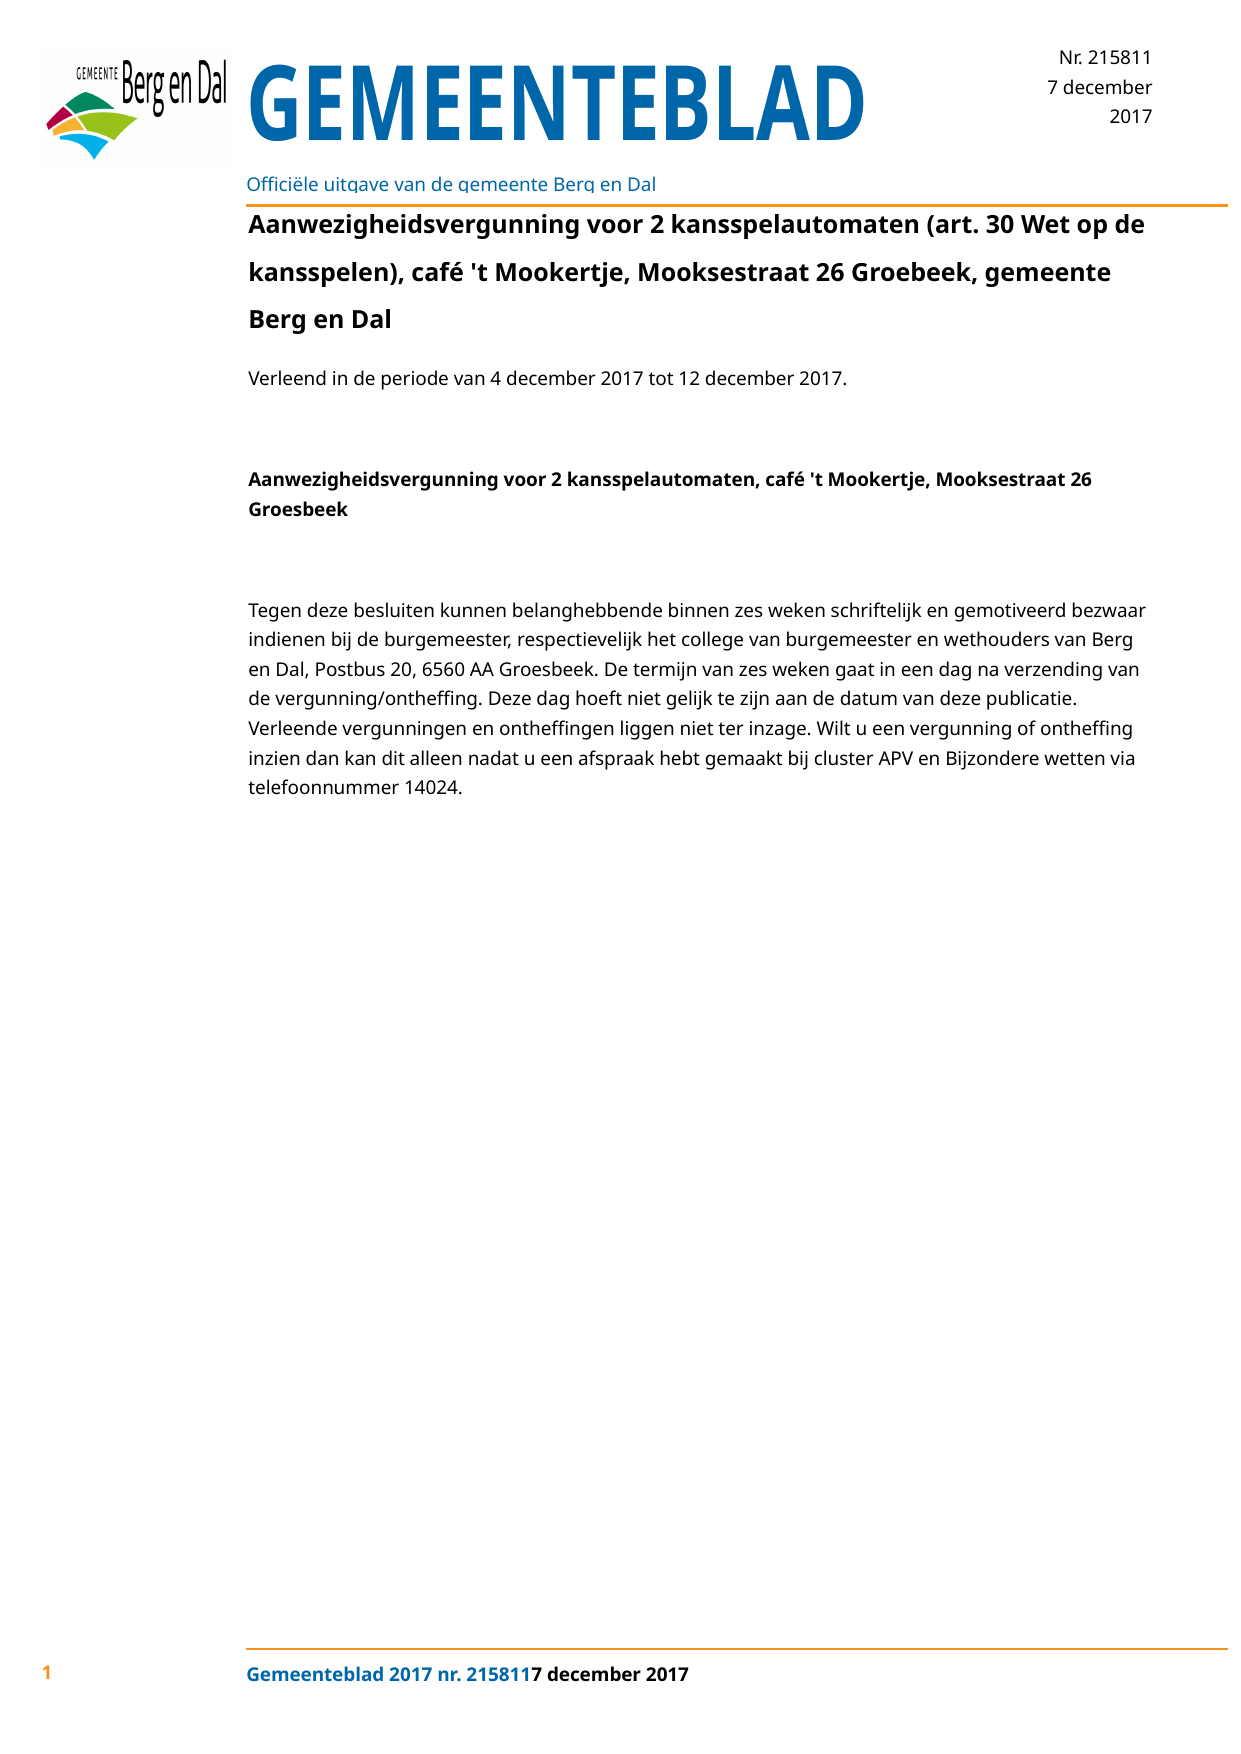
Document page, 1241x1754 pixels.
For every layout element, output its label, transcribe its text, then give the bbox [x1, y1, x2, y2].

text Tegen deze besluiten kunnen belanghebbende binnen zes weken schriftelijk en gemotiveerd bezwaar indienen bij de burgemeester, respectievelijk het college van burgemeester en wethouders van Berg en Dal, Postbus 20, 6560 AA Groesbeek. De termijn van zes weken gaat in een dag na verzending van de vergunning/ontheffing. Deze dag hoeft niet gelijk te zijn aan de datum van deze publicatie. Verleende vergunningen en ontheffingen liggen niet ter inzage. Wilt u een vergunning of ontheffing inzien dan kan dit alleen nadat u een afspraak hebt gemaakt bij cluster APV en Bijzondere wetten via telefoonnummer 14024. [248, 597, 1152, 800]
picture [41, 47, 231, 172]
text Aanwezigheidsvergunning voor 2 kansspelautomaten (art. 30 Wet op de kansspelen), café 't Mookertje, Mooksestraat 26 Groebeek, gemeente Berg en Dal [248, 207, 1152, 336]
text Verleend in de periode van 4 december 2017 tot 12 december 2017. [248, 366, 1152, 391]
text Aanwezigheidsvergunning voor 2 kansspelautomaten, café 't Mookertje, Mooksestraat 26 Groesbeek [248, 466, 1152, 522]
